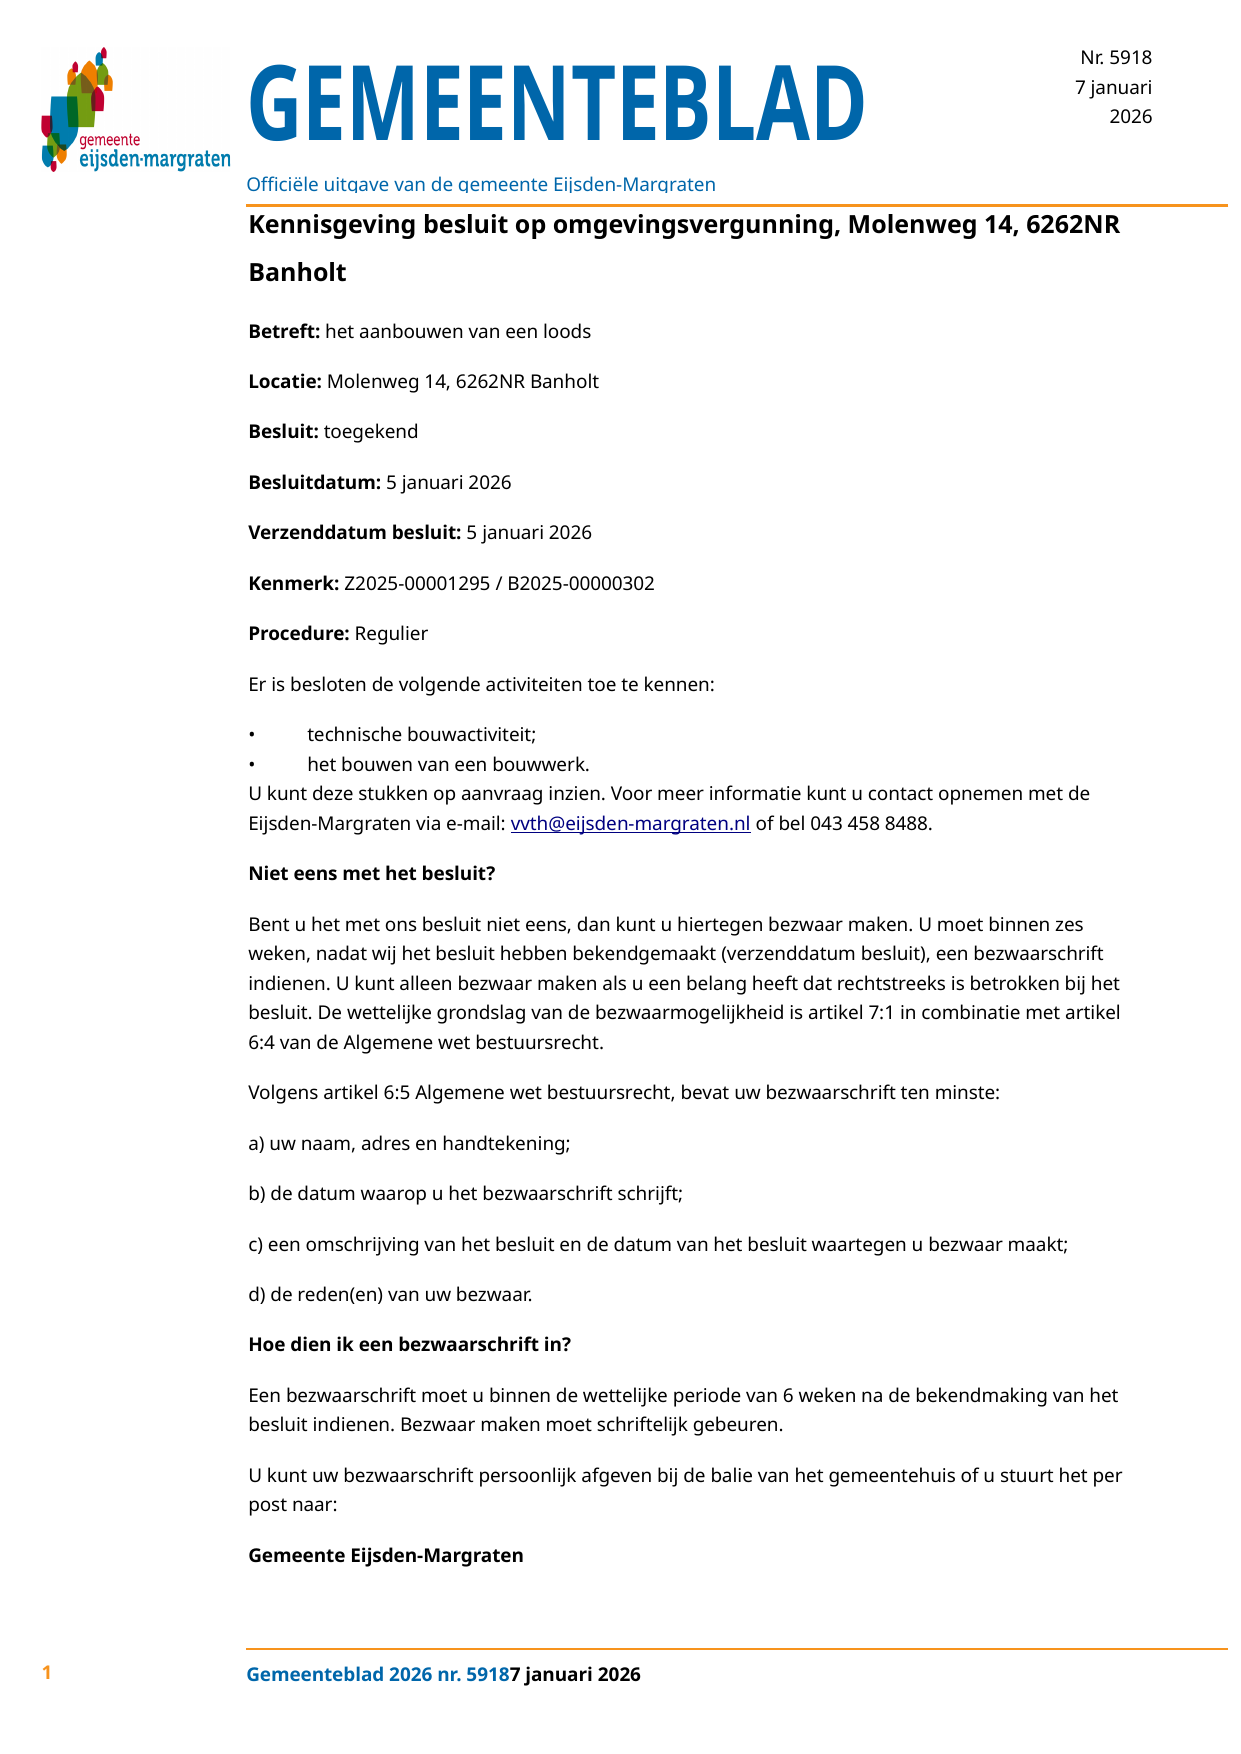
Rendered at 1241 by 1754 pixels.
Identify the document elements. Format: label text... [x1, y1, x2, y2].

text Bent u het met ons besluit niet eens, dan kunt u hiertegen bezwaar maken. U moet binnen zes weken, nadat wij het besluit hebben bekendgemaakt (verzenddatum besluit), een bezwaarschrift indienen. U kunt alleen bezwaar maken als u een belang heeft dat rechtstreeks is betrokken bij het besluit. De wettelijke grondslag van de bezwaarmogelijkheid is artikel 7:1 in combinatie met artikel 6:4 van de Algemene wet bestuursrecht. [248, 911, 1152, 1055]
text Niet eens met het besluit? [248, 860, 1152, 886]
text Verzenddatum besluit: 5 januari 2026 [248, 519, 1152, 545]
picture [41, 47, 231, 172]
text Besluit: toegekend [248, 419, 1152, 444]
text b) de datum waarop u het bezwaarschrift schrijft; [248, 1180, 1152, 1206]
text Locatie: Molenweg 14, 6262NR Banholt [248, 368, 1152, 394]
text Besluitdatum: 5 januari 2026 [248, 469, 1152, 495]
text d) de reden(en) van uw bezwaar. [248, 1281, 1152, 1307]
text Kennisgeving besluit op omgevingsvergunning, Molenweg 14, 6262NR Banholt [248, 207, 1152, 288]
text Een bezwaarschrift moet u binnen de wettelijke periode van 6 weken na de bekendmaking van het besluit indienen. Bezwaar maken moet schriftelijk gebeuren. [248, 1382, 1152, 1437]
list technische bouwactiviteit; [248, 721, 1152, 747]
text Hoe dien ik een bezwaarschrift in? [248, 1332, 1152, 1357]
text Kenmerk: Z2025-00001295 / B2025-00000302 [248, 570, 1152, 596]
text Procedure: Regulier [248, 620, 1152, 646]
text U kunt uw bezwaarschrift persoonlijk afgeven bij de balie van het gemeentehuis of u stuurt het per post naar: [248, 1462, 1152, 1517]
text a) uw naam, adres en handtekening; [248, 1130, 1152, 1156]
text Er is besloten de volgende activiteiten toe te kennen: [248, 671, 1152, 697]
text Betreft: het aanbouwen van een loods [248, 318, 1152, 344]
text Gemeente Eijsden-Margraten [248, 1542, 1152, 1568]
text Volgens artikel 6:5 Algemene wet bestuursrecht, bevat uw bezwaarschrift ten minste: [248, 1079, 1152, 1105]
list het bouwen van een bouwwerk. [248, 751, 1152, 777]
text U kunt deze stukken op aanvraag inzien. Voor meer informatie kunt u contact opnemen met de Eijsden-Margraten via e-mail: vvth@eijsden-margraten.nl of bel 043 458 8488. [248, 780, 1152, 836]
text c) een omschrijving van het besluit en de datum van het besluit waartegen u bezwaar maakt; [248, 1231, 1152, 1257]
